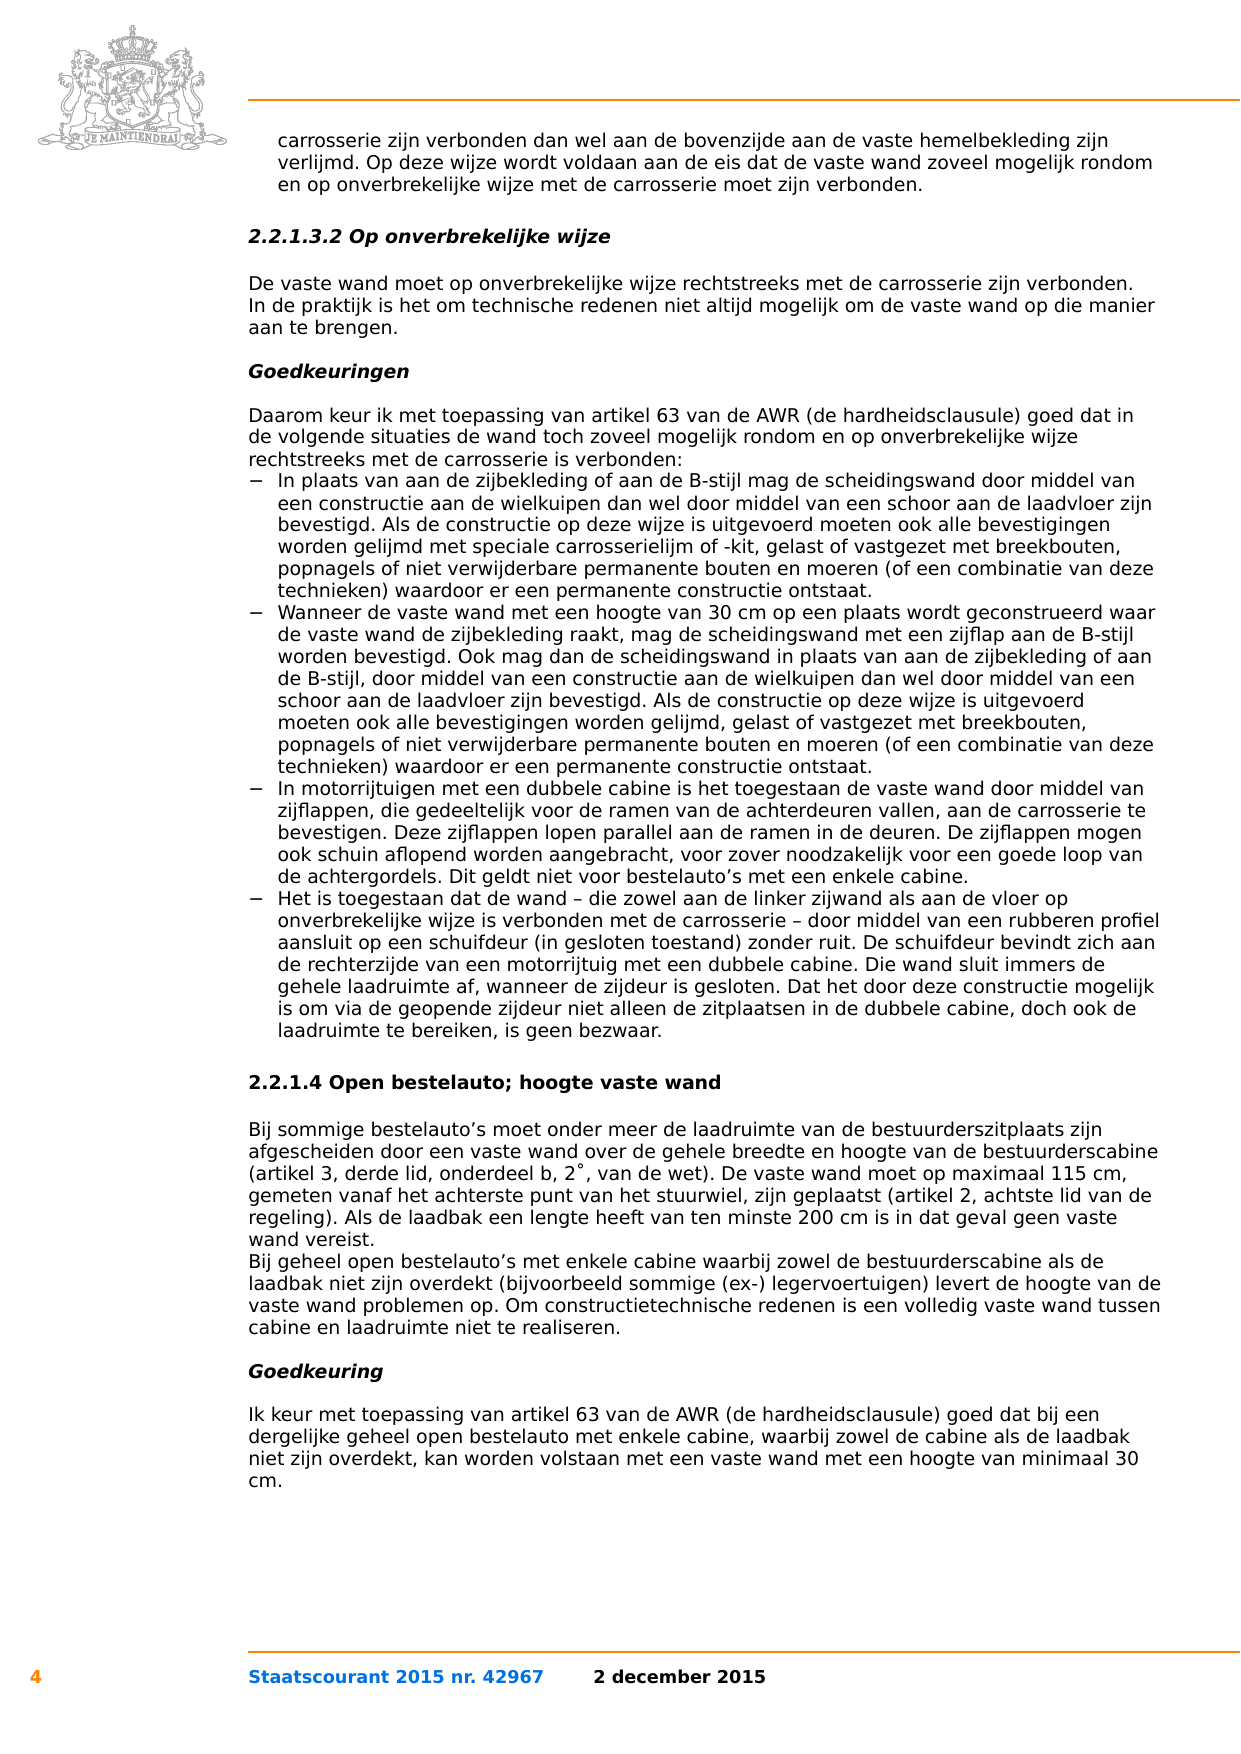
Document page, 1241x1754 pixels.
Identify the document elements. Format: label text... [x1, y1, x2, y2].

text In de praktijk is het om technische redenen niet altijd mogelijk om de vaste wand op die manier aan te brengen. [248, 295, 1163, 339]
subtitle Goedkeuring [248, 1361, 1163, 1382]
text − Het is toegestaan dat de wand – die zowel aan de linker zijwand als aan de vloer op onverbrekelijke wijze is verbonden met de carrosserie – door middel van een rubberen profiel aansluit op een schuifdeur (in gesloten toestand) zonder ruit. De schuifdeur bevindt zich aan de rechterzijde van een motorrijtuig met een dubbele cabine. Die wand sluit immers de gehele laadruimte af, wanneer de zijdeur is gesloten. Dat het door deze constructie mogelijk is om via de geopende zijdeur niet alleen de zitplaatsen in de dubbele cabine, doch ook de laadruimte te bereiken, is geen bezwaar. [248, 888, 1163, 1042]
subtitle 2.2.1.3.2 Op onverbrekelijke wijze [248, 226, 1163, 248]
text Ik keur met toepassing van artikel 63 van de AWR (de hardheidsclausule) goed dat bij een dergelijke geheel open bestelauto met enkele cabine, waarbij zowel de cabine als de laadbak niet zijn overdekt, kan worden volstaan met een vaste wand met een hoogte van minimaal 30 cm. [248, 1404, 1163, 1492]
subtitle Goedkeuringen [248, 361, 1163, 383]
picture [38, 25, 227, 150]
text Bij sommige bestelauto’s moet onder meer de laadruimte van de bestuurderszitplaats zijn afgescheiden door een vaste wand over de gehele breedte en hoogte van de bestuurderscabine (artikel 3, derde lid, onderdeel b, 2˚, van de wet). De vaste wand moet op maximaal 115 cm, gemeten vanaf het achterste punt van het stuurwiel, zijn geplaatst (artikel 2, achtste lid van de regeling). Als de laadbak een lengte heeft van ten minste 200 cm is in dat geval geen vaste wand vereist. [248, 1119, 1163, 1251]
text Daarom keur ik met toepassing van artikel 63 van de AWR (de hardheidsclausule) goed dat in de volgende situaties de wand toch zoveel mogelijk rondom en op onverbrekelijke wijze rechtstreeks met de carrosserie is verbonden: [248, 404, 1163, 470]
text De vaste wand moet op onverbrekelijke wijze rechtstreeks met de carrosserie zijn verbonden. [248, 273, 1163, 295]
subtitle 2.2.1.4 Open bestelauto; hoogte vaste wand [248, 1072, 1163, 1094]
text carrosserie zijn verbonden dan wel aan de bovenzijde aan de vaste hemelbekleding zijn verlijmd. Op deze wijze wordt voldaan aan de eis dat de vaste wand zoveel mogelijk rondom en op onverbrekelijke wijze met de carrosserie moet zijn verbonden. [248, 130, 1163, 196]
text Bij geheel open bestelauto’s met enkele cabine waarbij zowel de bestuurderscabine als de laadbak niet zijn overdekt (bijvoorbeeld sommige (ex-) legervoertuigen) levert de hoogte van de vaste wand problemen op. Om constructietechnische redenen is een volledig vaste wand tussen cabine en laadruimte niet te realiseren. [248, 1251, 1163, 1339]
text − In plaats van aan de zijbekleding of aan de B-stijl mag de scheidingswand door middel van een constructie aan de wielkuipen dan wel door middel van een schoor aan de laadvloer zijn bevestigd. Als de constructie op deze wijze is uitgevoerd moeten ook alle bevestigingen worden gelijmd met speciale carrosserielijm of -kit, gelast of vastgezet met breekbouten, popnagels of niet verwijderbare permanente bouten en moeren (of een combinatie van deze technieken) waardoor er een permanente constructie ontstaat. [248, 470, 1163, 602]
text − Wanneer de vaste wand met een hoogte van 30 cm op een plaats wordt geconstrueerd waar de vaste wand de zijbekleding raakt, mag de scheidingswand met een zijflap aan de B-stijl worden bevestigd. Ook mag dan de scheidingswand in plaats van aan de zijbekleding of aan de B-stijl, door middel van een constructie aan de wielkuipen dan wel door middel van een schoor aan de laadvloer zijn bevestigd. Als de constructie op deze wijze is uitgevoerd moeten ook alle bevestigingen worden gelijmd, gelast of vastgezet met breekbouten, popnagels of niet verwijderbare permanente bouten en moeren (of een combinatie van deze technieken) waardoor er een permanente constructie ontstaat. [248, 602, 1163, 778]
text − In motorrijtuigen met een dubbele cabine is het toegestaan de vaste wand door middel van zijflappen, die gedeeltelijk voor de ramen van de achterdeuren vallen, aan de carrosserie te bevestigen. Deze zijflappen lopen parallel aan de ramen in de deuren. De zijflappen mogen ook schuin aflopend worden aangebracht, voor zover noodzakelijk voor een goede loop van de achtergordels. Dit geldt niet voor bestelauto’s met een enkele cabine. [248, 778, 1163, 888]
